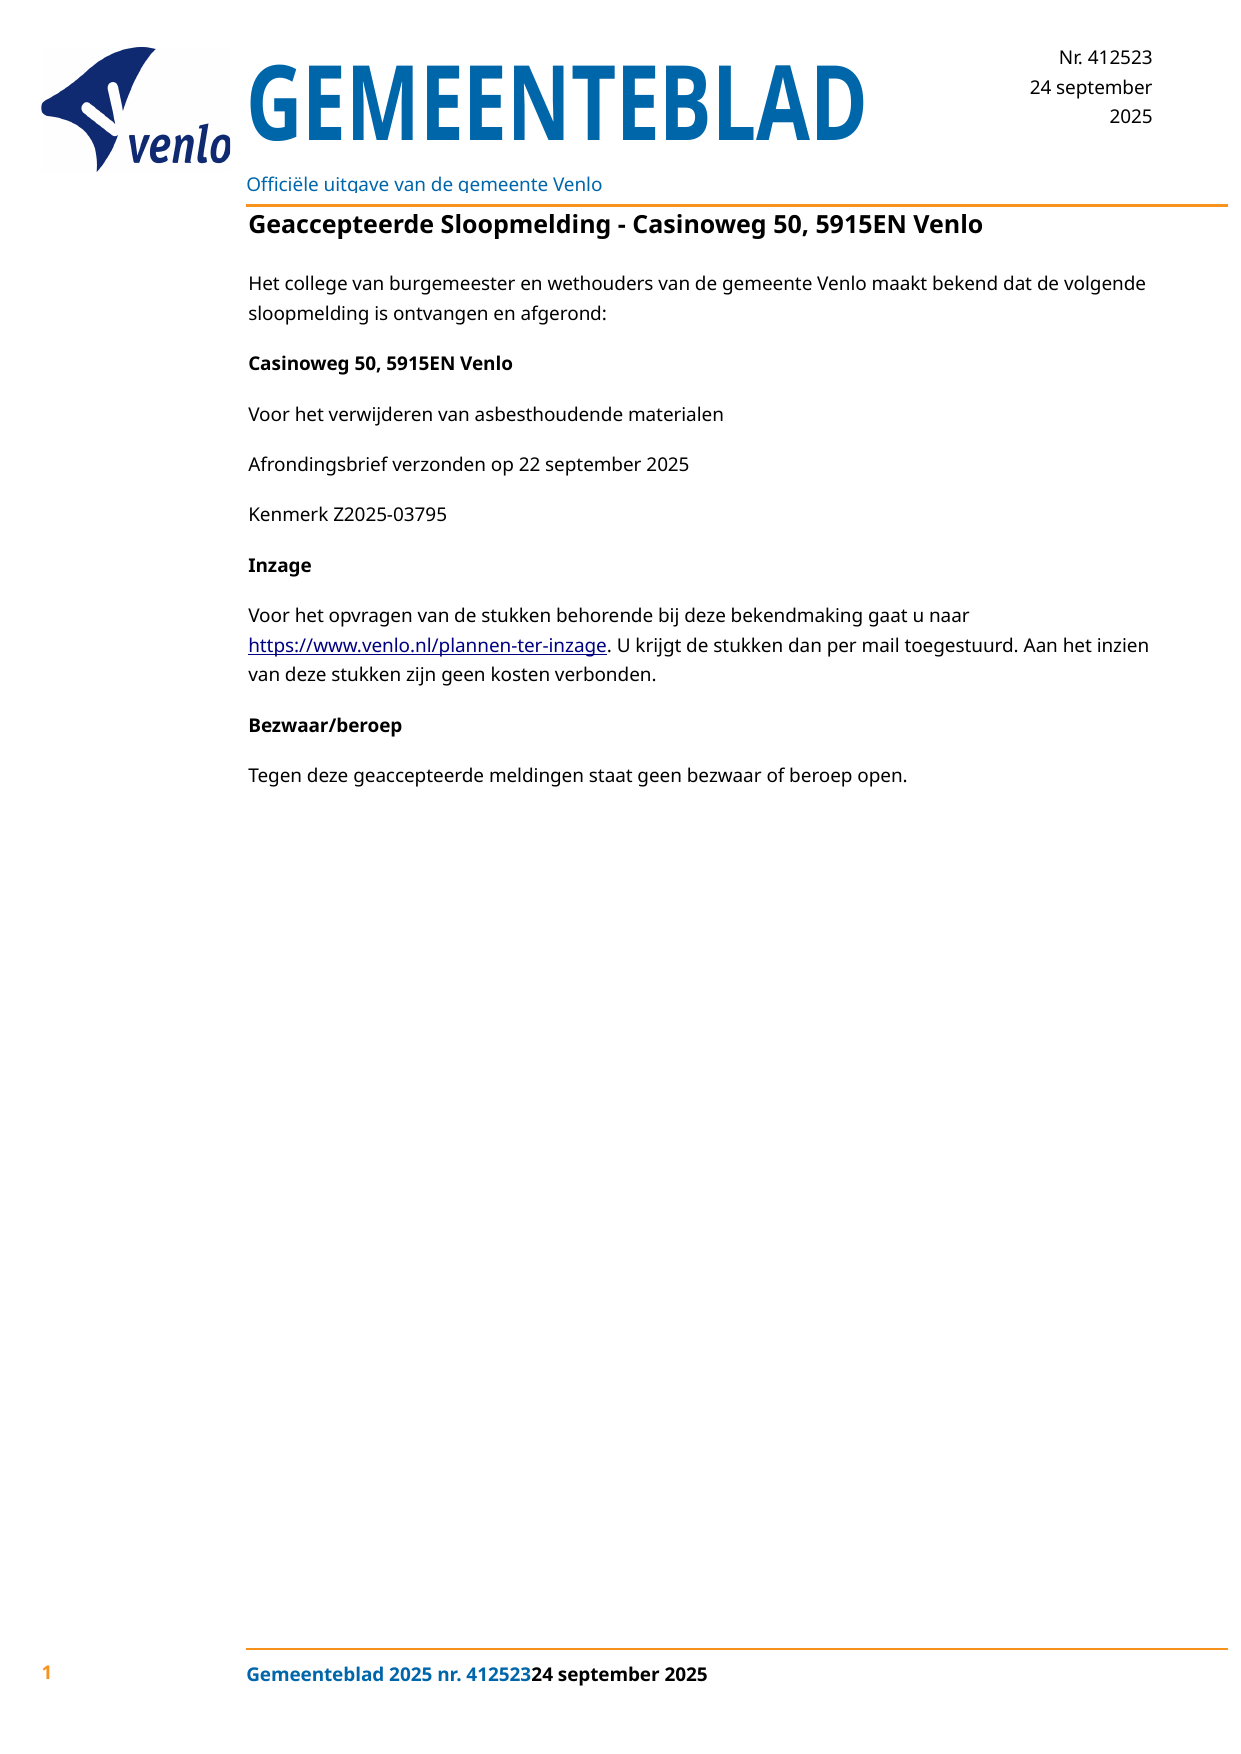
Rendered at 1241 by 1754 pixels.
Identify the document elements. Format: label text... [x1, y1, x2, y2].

text Afrondingsbrief verzonden op 22 september 2025 [248, 451, 1152, 477]
text Kenmerk Z2025-03795 [248, 502, 1152, 527]
text Tegen deze geaccepteerde meldingen staat geen bezwaar of beroep open. [248, 762, 1152, 788]
text Casinoweg 50, 5915EN Venlo [248, 350, 1152, 376]
text Het college van burgemeester en wethouders van de gemeente Venlo maakt bekend dat de volgende sloopmelding is ontvangen en afgerond: [248, 270, 1152, 326]
text Geaccepteerde Sloopmelding - Casinoweg 50, 5915EN Venlo [248, 207, 1152, 241]
text Voor het verwijderen van asbesthoudende materialen [248, 401, 1152, 426]
picture [41, 47, 231, 172]
text Inzage [248, 552, 1152, 578]
text Bezwaar/beroep [248, 712, 1152, 738]
text Voor het opvragen van de stukken behorende bij deze bekendmaking gaat u naar https://www.venlo.nl/plannen-ter-inzage. U krijgt de stukken dan per mail toegestuurd. Aan het inzien van deze stukken zijn geen kosten verbonden. [248, 602, 1152, 687]
